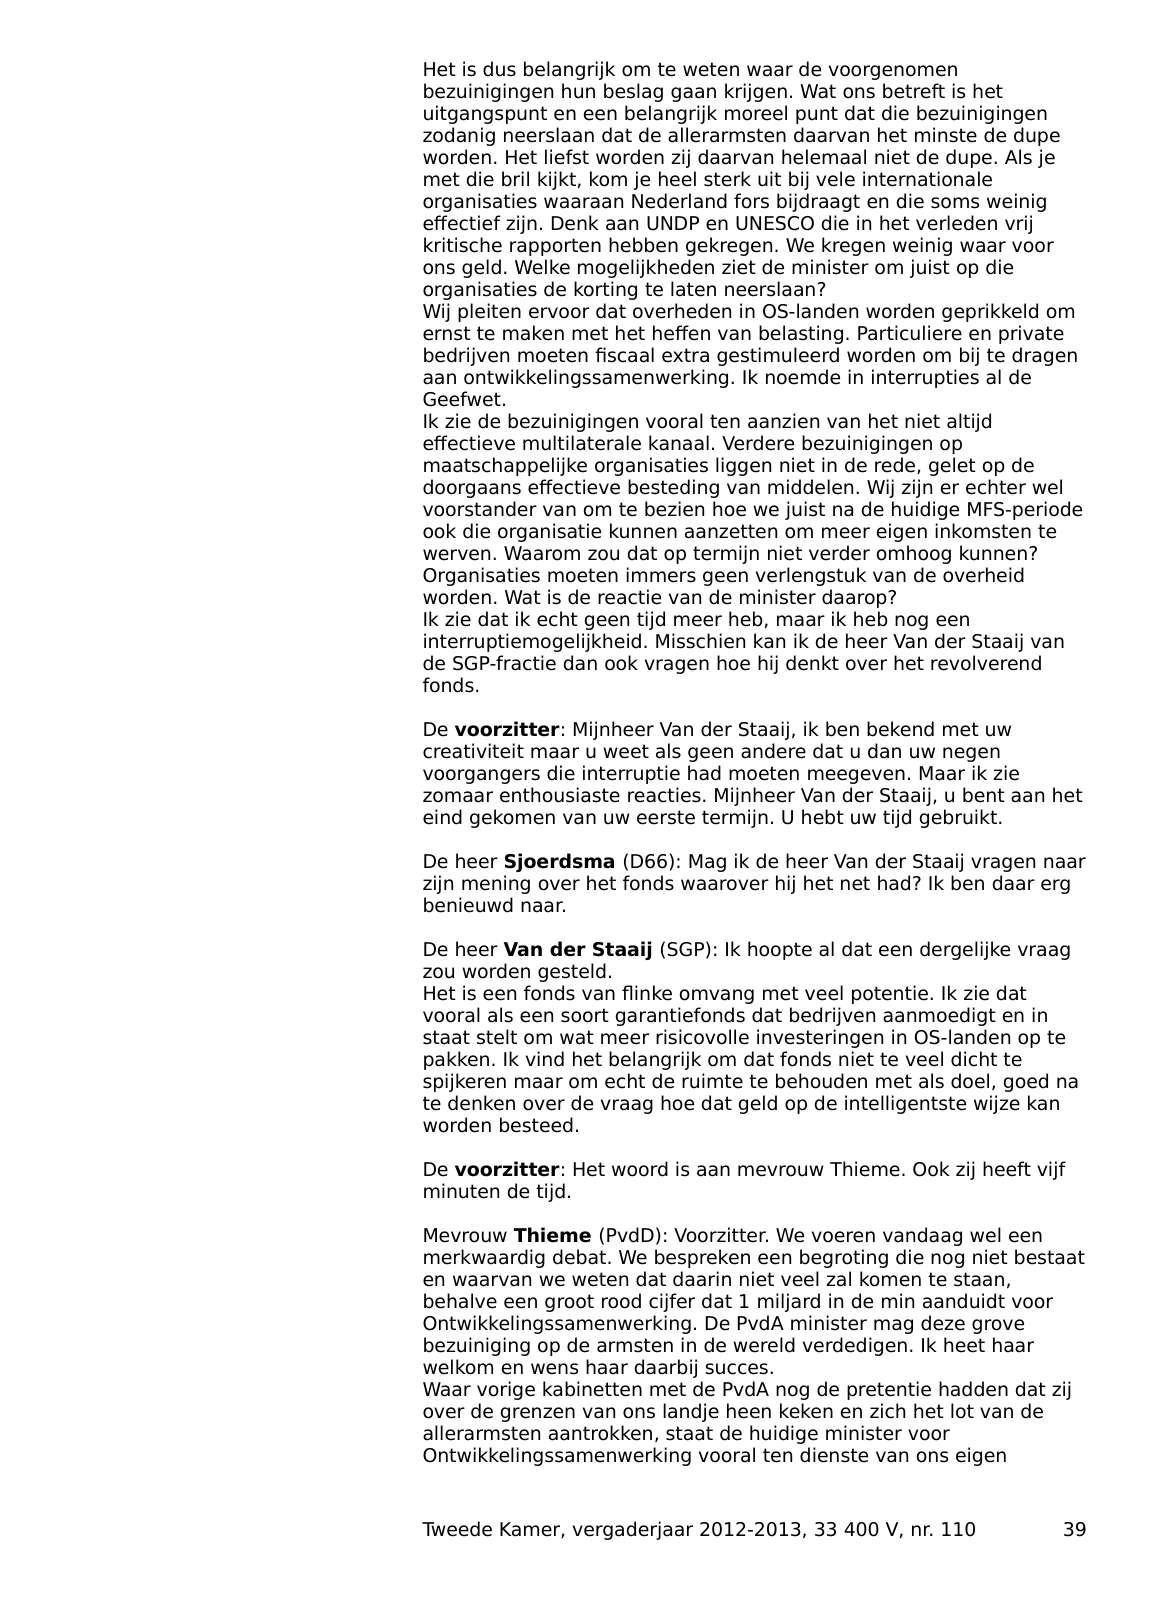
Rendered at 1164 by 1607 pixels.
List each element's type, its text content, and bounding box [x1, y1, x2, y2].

text Het is een fonds van flinke omvang met veel potentie. Ik zie dat vooral als een soort garantiefonds dat bedrijven aanmoedigt en in staat stelt om wat meer risicovolle investeringen in OS-landen op te pakken. Ik vind het belangrijk om dat fonds niet te veel dicht te spijkeren maar om echt de ruimte te behouden met als doel, goed na te denken over de vraag hoe dat geld op de intelligentste wijze kan worden besteed. [422, 983, 1087, 1137]
text Ik zie de bezuinigingen vooral ten aanzien van het niet altijd effectieve multilaterale kanaal. Verdere bezuinigingen op maatschappelijke organisaties liggen niet in de rede, gelet op de doorgaans effectieve besteding van middelen. Wij zijn er echter wel voorstander van om te bezien hoe we juist na de huidige MFS-periode ook die organisatie kunnen aanzetten om meer eigen inkomsten te werven. Waarom zou dat op termijn niet verder omhoog kunnen? Organisaties moeten immers geen verlengstuk van de overheid worden. Wat is de reactie van de minister daarop? [422, 411, 1087, 608]
text Mevrouw Thieme (PvdD): Voorzitter. We voeren vandaag wel een merkwaardig debat. We bespreken een begroting die nog niet bestaat en waarvan we weten dat daarin niet veel zal komen te staan, behalve een groot rood cijfer dat 1 miljard in de min aanduidt voor Ontwikkelingssamenwerking. De PvdA minister mag deze grove bezuiniging op de armsten in de wereld verdedigen. Ik heet haar welkom en wens haar daarbij succes. [422, 1225, 1087, 1379]
text Het is dus belangrijk om te weten waar de voorgenomen bezuinigingen hun beslag gaan krijgen. Wat ons betreft is het uitgangspunt en een belangrijk moreel punt dat die bezuinigingen zodanig neerslaan dat de allerarmsten daarvan het minste de dupe worden. Het liefst worden zij daarvan helemaal niet de dupe. Als je met die bril kijkt, kom je heel sterk uit bij vele internationale organisaties waaraan Nederland fors bijdraagt en die soms weinig effectief zijn. Denk aan UNDP en UNESCO die in het verleden vrij kritische rapporten hebben gekregen. We kregen weinig waar voor ons geld. Welke mogelijkheden ziet de minister om juist op die organisaties de korting te laten neerslaan? [422, 59, 1087, 301]
text Waar vorige kabinetten met de PvdA nog de pretentie hadden dat zij over de grenzen van ons landje heen keken en zich het lot van de allerarmsten aantrokken, staat de huidige minister voor Ontwikkelingssamenwerking vooral ten dienste van ons eigen [422, 1379, 1087, 1467]
text De voorzitter: Mijnheer Van der Staaij, ik ben bekend met uw creativiteit maar u weet als geen andere dat u dan uw negen voorgangers die interruptie had moeten meegeven. Maar ik zie zomaar enthousiaste reacties. Mijnheer Van der Staaij, u bent aan het eind gekomen van uw eerste termijn. U hebt uw tijd gebruikt. [422, 719, 1087, 828]
text De heer Van der Staaij (SGP): Ik hoopte al dat een dergelijke vraag zou worden gesteld. [422, 939, 1087, 983]
text Ik zie dat ik echt geen tijd meer heb, maar ik heb nog een interruptiemogelijkheid. Misschien kan ik de heer Van der Staaij van de SGP-fractie dan ook vragen hoe hij denkt over het revolverend fonds. [422, 608, 1087, 696]
text De heer Sjoerdsma (D66): Mag ik de heer Van der Staaij vragen naar zijn mening over het fonds waarover hij het net had? Ik ben daar erg benieuwd naar. [422, 851, 1087, 917]
text De voorzitter: Het woord is aan mevrouw Thieme. Ook zij heeft vijf minuten de tijd. [422, 1159, 1087, 1203]
text Wij pleiten ervoor dat overheden in OS-landen worden geprikkeld om ernst te maken met het heffen van belasting. Particuliere en private bedrijven moeten fiscaal extra gestimuleerd worden om bij te dragen aan ontwikkelingssamenwerking. Ik noemde in interrupties al de Geefwet. [422, 301, 1087, 411]
